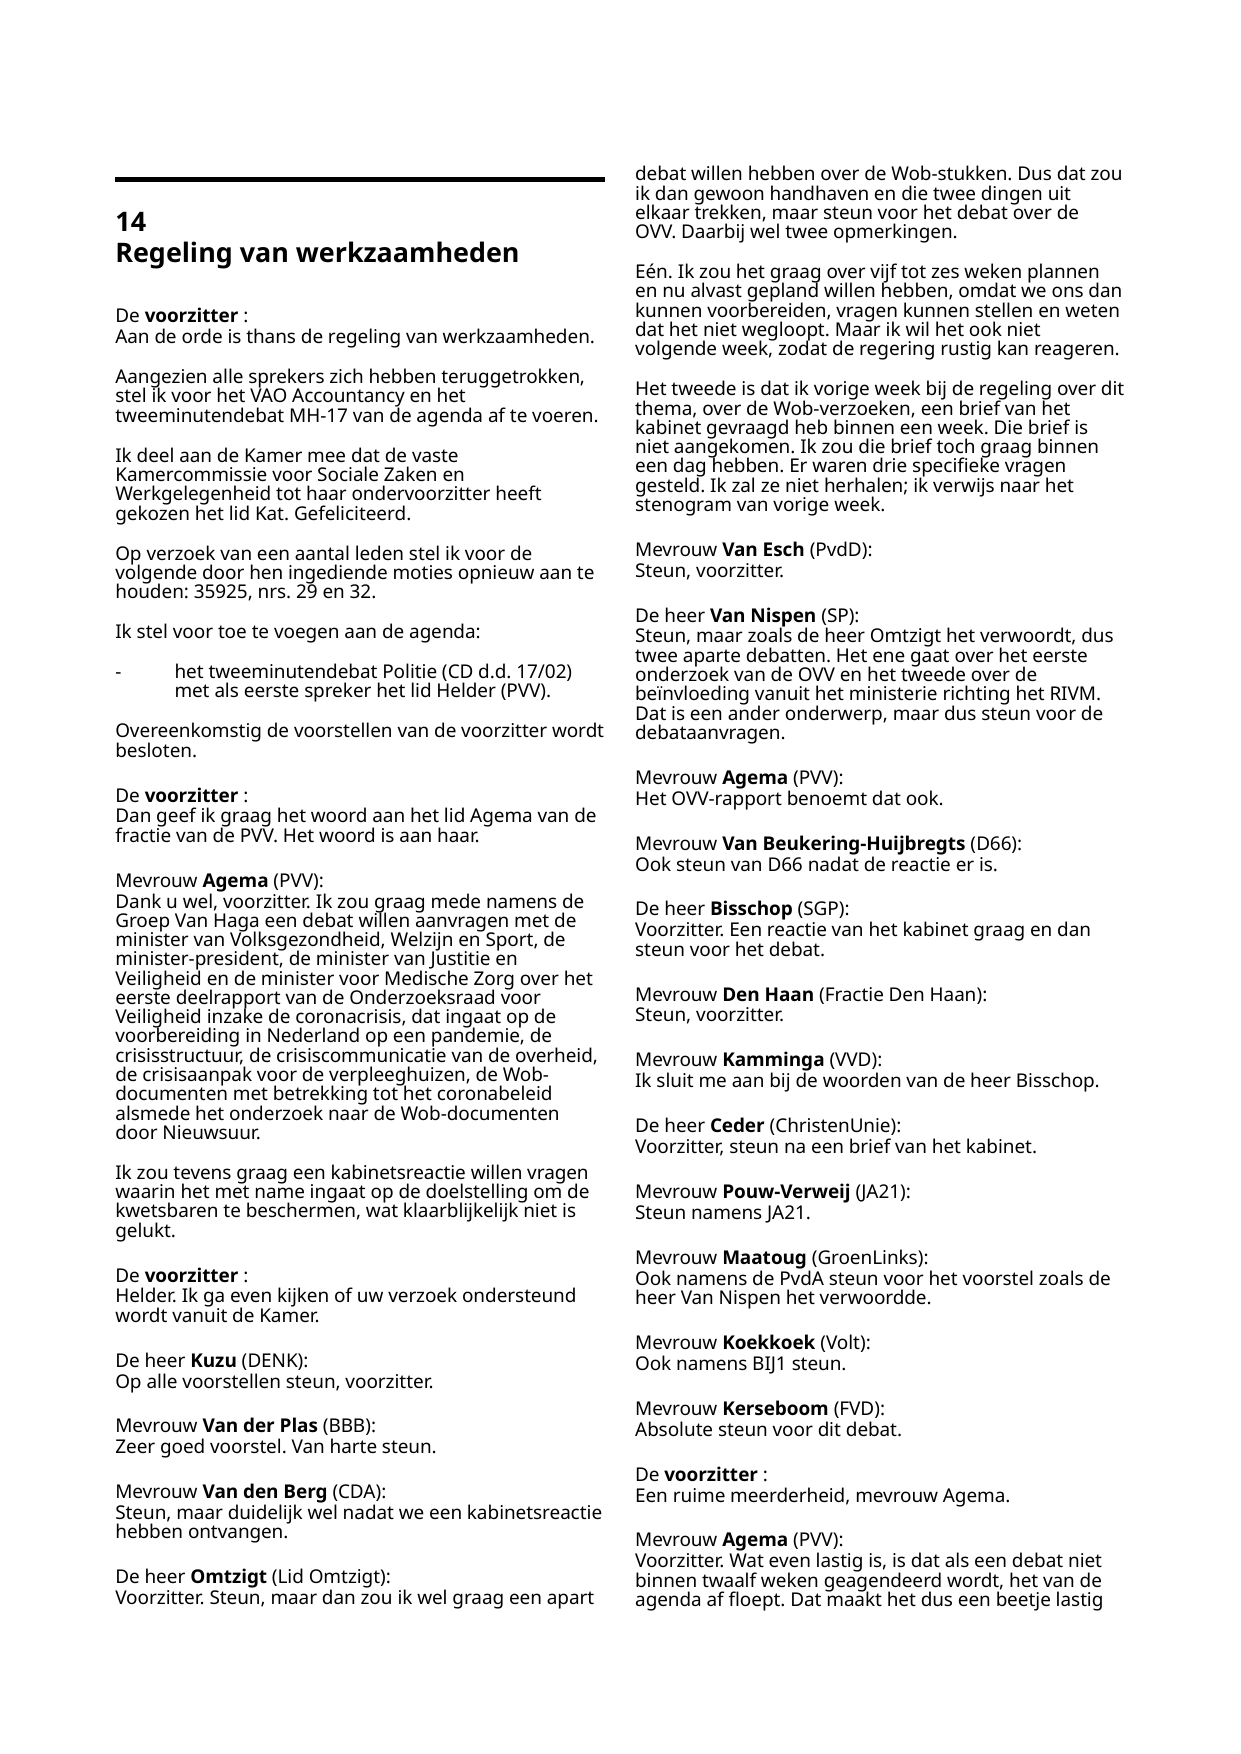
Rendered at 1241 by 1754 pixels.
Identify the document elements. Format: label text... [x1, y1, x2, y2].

text Eén. Ik zou het graag over vijf tot zes weken plannen en nu alvast gepland willen hebben, omdat we ons dan kunnen voorbereiden, vragen kunnen stellen en weten dat het niet wegloopt. Maar ik wil het ook niet volgende week, zodat de regering rustig kan reageren. [635, 263, 1125, 359]
text debat willen hebben over de Wob-stukken. Dus dat zou ik dan gewoon handhaven en die twee dingen uit elkaar trekken, maar steun voor het debat over de OVV. Daarbij wel twee opmerkingen. [635, 165, 1125, 242]
text Helder. Ik ga even kijken of uw verzoek ondersteund wordt vanuit de Kamer. [115, 1287, 605, 1326]
text De heer Omtzigt (Lid Omtzigt): [115, 1564, 605, 1589]
text Voorzitter. Een reactie van het kabinet graag en dan steun voor het debat. [635, 921, 1125, 960]
text Ik zou tevens graag een kabinetsreactie willen vragen waarin het met name ingaat op de doelstelling om de kwetsbaren te beschermen, wat klaarblijkelijk niet is gelukt. [115, 1164, 605, 1241]
text Mevrouw Pouw-Verweij (JA21): [635, 1178, 1125, 1204]
text Mevrouw Den Haan (Fractie Den Haan): [635, 981, 1125, 1006]
text Mevrouw Koekkoek (Volt): [635, 1329, 1125, 1355]
text De heer Kuzu (DENK): [115, 1347, 605, 1373]
text Het tweede is dat ik vorige week bij de regeling over dit thema, over de Wob-verzoeken, een brief van het kabinet gevraagd heb binnen een week. Die brief is niet aangekomen. Ik zou die brief toch graag binnen een dag hebben. Er waren drie specifieke vragen gesteld. Ik zal ze niet herhalen; ik verwijs naar het stenogram van vorige week. [635, 380, 1125, 515]
text Ik deel aan de Kamer mee dat de vaste Kamercommissie voor Sociale Zaken en Werkgelegenheid tot haar ondervoorzitter heeft gekozen het lid Kat. Gefeliciteerd. [115, 447, 605, 524]
text Steun, voorzitter. [635, 562, 1125, 581]
text Aan de orde is thans de regeling van werkzaamheden. [115, 328, 605, 347]
text De heer Van Nispen (SP): [635, 602, 1125, 627]
text Ik stel voor toe te voegen aan de agenda: [115, 623, 605, 642]
text Mevrouw Agema (PVV): [635, 764, 1125, 790]
text Ik sluit me aan bij de woorden van de heer Bisschop. [635, 1072, 1125, 1092]
text Het OVV-rapport benoemt dat ook. [635, 790, 1125, 809]
text Voorzitter. Wat even lastig is, is dat als een debat niet binnen twaalf weken geagendeerd wordt, het van de agenda af floept. Dat maakt het dus een beetje lastig [635, 1552, 1125, 1610]
text Mevrouw Van der Plas (BBB): [115, 1413, 605, 1438]
text De voorzitter : [115, 782, 605, 807]
text Een ruime meerderheid, mevrouw Agema. [635, 1487, 1125, 1506]
text De voorzitter : [635, 1461, 1125, 1487]
text Mevrouw Agema (PVV): [635, 1527, 1125, 1552]
text Mevrouw Van den Berg (CDA): [115, 1478, 605, 1504]
text Op alle voorstellen steun, voorzitter. [115, 1373, 605, 1392]
list het tweeminutendebat Politie (CD d.d. 17/02) met als eerste spreker het lid Helder (PVV). [115, 663, 605, 702]
text Steun namens JA21. [635, 1204, 1125, 1223]
text Dank u wel, voorzitter. Ik zou graag mede namens de Groep Van Haga een debat willen aanvragen met de minister van Volksgezondheid, Welzijn en Sport, de minister-president, de minister van Justitie en Veiligheid en de minister voor Medische Zorg over het eerste deelrapport van de Onderzoeksraad voor Veiligheid inzake de coronacrisis, dat ingaat op de voorbereiding in Nederland op een pandemie, de crisisstructuur, de crisiscommunicatie van de overheid, de crisisaanpak voor de verpleeghuizen, de Wob-documenten met betrekking tot het coronabeleid alsmede het onderzoek naar de Wob-documenten door Nieuwsuur. [115, 893, 605, 1143]
text De voorzitter : [115, 1262, 605, 1287]
text 14 [115, 203, 605, 239]
text Ook namens de PvdA steun voor het voorstel zoals de heer Van Nispen het verwoordde. [635, 1270, 1125, 1308]
text Dan geef ik graag het woord aan het lid Agema van de fractie van de PVV. Het woord is aan haar. [115, 807, 605, 846]
text Voorzitter, steun na een brief van het kabinet. [635, 1138, 1125, 1157]
text De heer Ceder (ChristenUnie): [635, 1112, 1125, 1138]
text Steun, maar duidelijk wel nadat we een kabinetsreactie hebben ontvangen. [115, 1504, 605, 1543]
text Aangezien alle sprekers zich hebben teruggetrokken, stel ik voor het VAO Accountancy en het tweeminutendebat MH-17 van de agenda af te voeren. [115, 368, 605, 426]
text Ook steun van D66 nadat de reactie er is. [635, 856, 1125, 875]
text Regeling van werkzaamheden [115, 239, 605, 283]
text Mevrouw Kamminga (VVD): [635, 1047, 1125, 1072]
text Absolute steun voor dit debat. [635, 1421, 1125, 1440]
text Mevrouw Agema (PVV): [115, 867, 605, 893]
text Steun, maar zoals de heer Omtzigt het verwoordt, dus twee aparte debatten. Het ene gaat over het eerste onderzoek van de OVV en het tweede over de beïnvloeding vanuit het ministerie richting het RIVM. Dat is een ander onderwerp, maar dus steun voor de debataanvragen. [635, 627, 1125, 743]
text Mevrouw Maatoug (GroenLinks): [635, 1244, 1125, 1270]
text Overeenkomstig de voorstellen van de voorzitter wordt besloten. [115, 722, 605, 761]
text Op verzoek van een aantal leden stel ik voor de volgende door hen ingediende moties opnieuw aan te houden: 35925, nrs. 29 en 32. [115, 544, 605, 602]
text De voorzitter : [115, 302, 605, 328]
text Mevrouw Van Beukering-Huijbregts (D66): [635, 830, 1125, 856]
text Zeer goed voorstel. Van harte steun. [115, 1438, 605, 1458]
text Ook namens BIJ1 steun. [635, 1355, 1125, 1374]
text Voorzitter. Steun, maar dan zou ik wel graag een apart [115, 1589, 605, 1609]
text De heer Bisschop (SGP): [635, 896, 1125, 921]
text Mevrouw Van Esch (PvdD): [635, 536, 1125, 562]
text Mevrouw Kerseboom (FVD): [635, 1395, 1125, 1421]
text Steun, voorzitter. [635, 1006, 1125, 1026]
